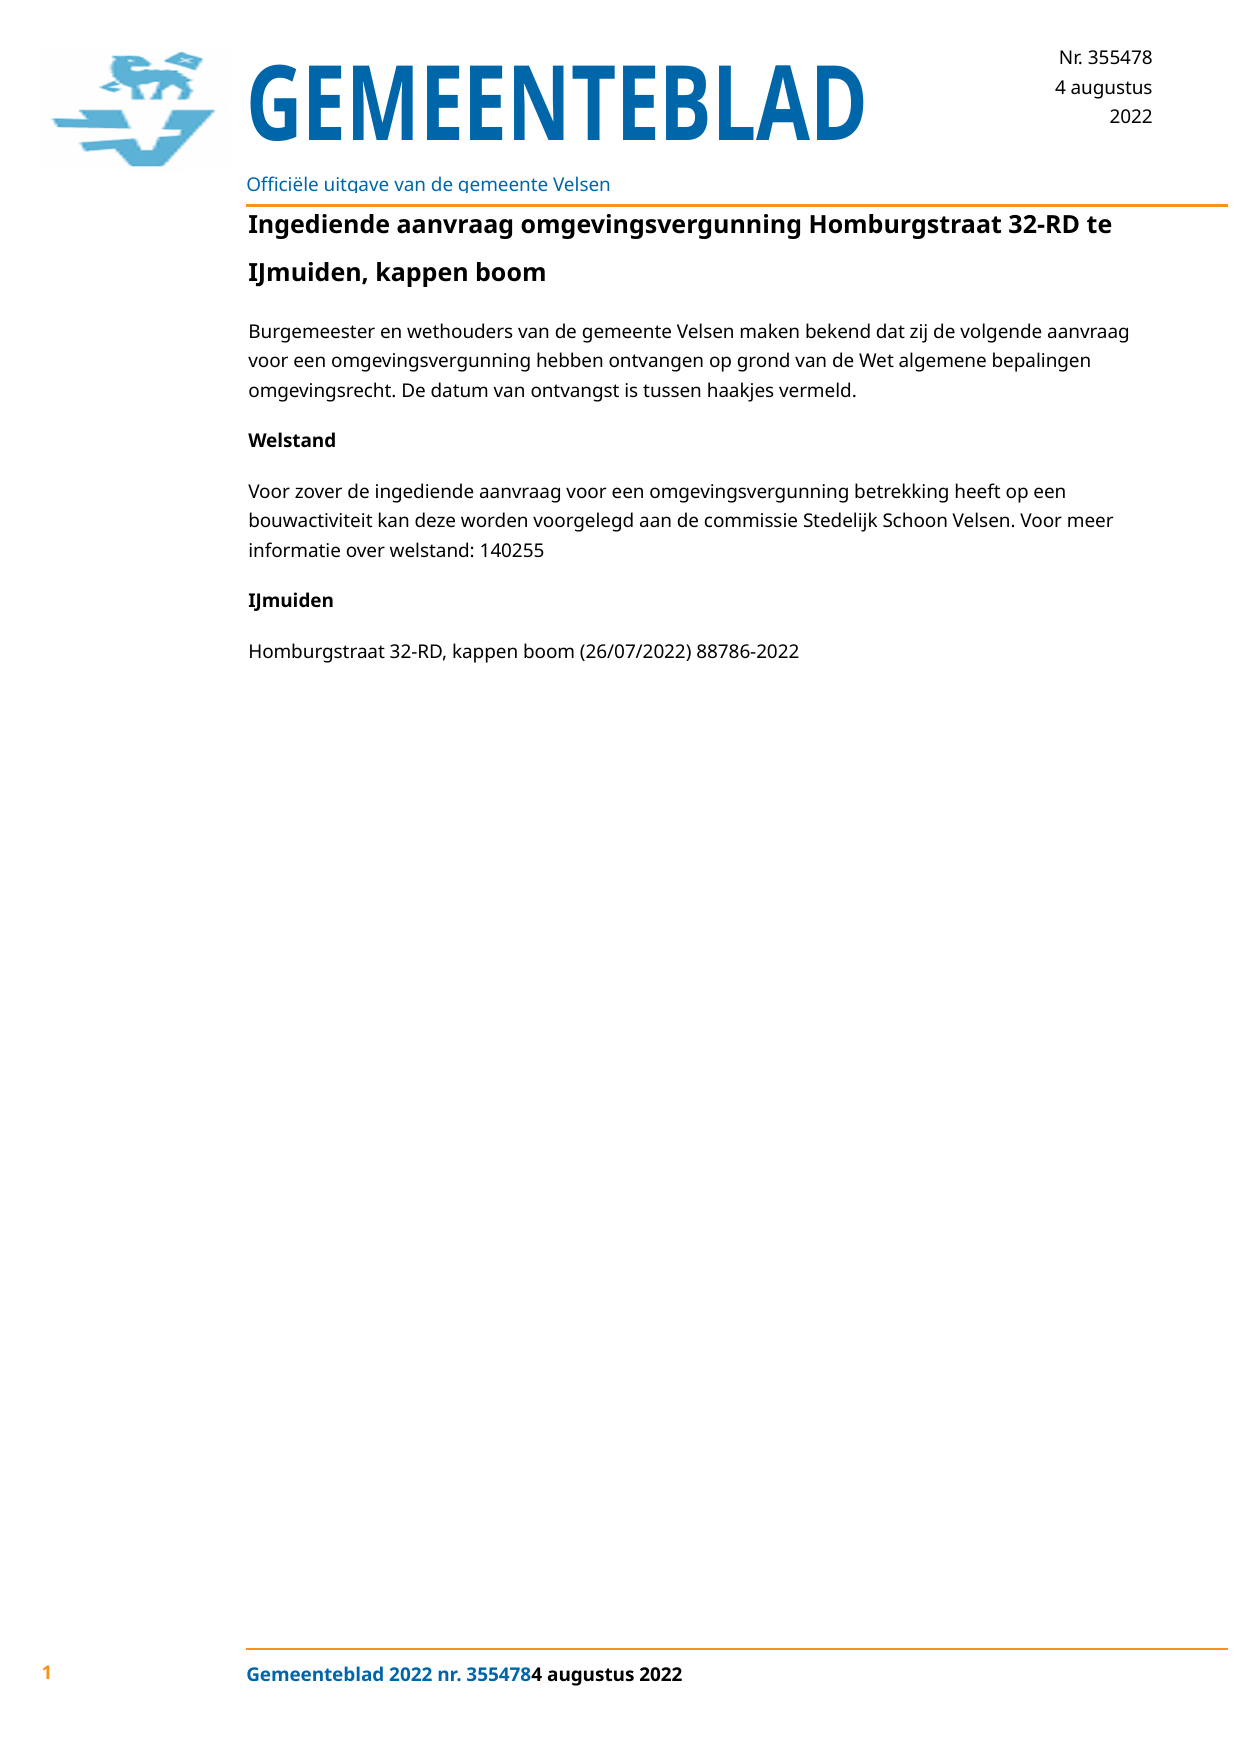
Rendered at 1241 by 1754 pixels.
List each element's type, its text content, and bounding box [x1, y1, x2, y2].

text Welstand [248, 427, 1152, 453]
text Ingediende aanvraag omgevingsvergunning Homburgstraat 32-RD te IJmuiden, kappen boom [248, 207, 1152, 288]
text IJmuiden [248, 587, 1152, 613]
picture [41, 47, 231, 172]
text Voor zover de ingediende aanvraag voor een omgevingsvergunning betrekking heeft op een bouwactiviteit kan deze worden voorgelegd aan de commissie Stedelijk Schoon Velsen. Voor meer informatie over welstand: 140255 [248, 478, 1152, 563]
text Homburgstraat 32-RD, kappen boom (26/07/2022) 88786-2022 [248, 638, 1152, 664]
text Burgemeester en wethouders van de gemeente Velsen maken bekend dat zij de volgende aanvraag voor een omgevingsvergunning hebben ontvangen op grond van de Wet algemene bepalingen omgevingsrecht. De datum van ontvangst is tussen haakjes vermeld. [248, 318, 1152, 403]
